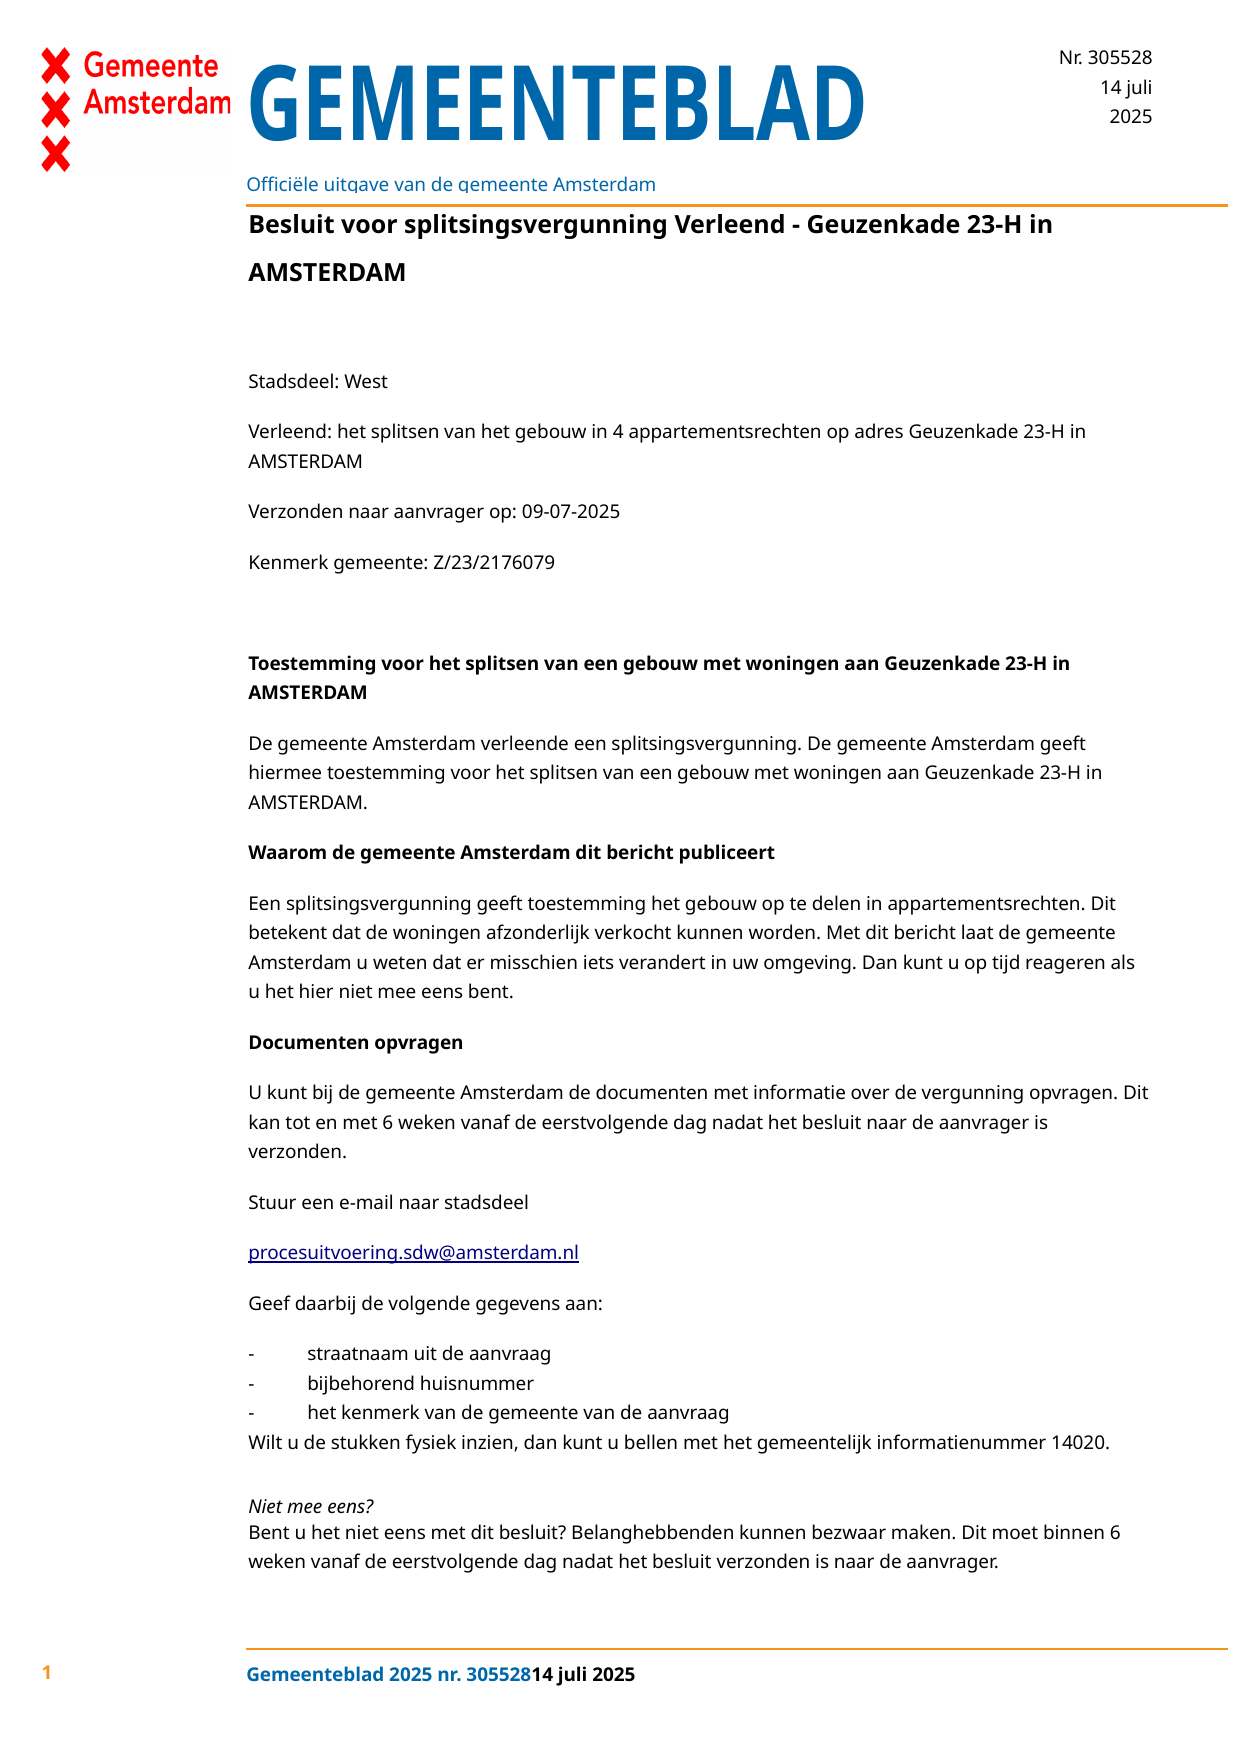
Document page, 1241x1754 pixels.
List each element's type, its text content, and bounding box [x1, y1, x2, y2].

text U kunt bij de gemeente Amsterdam de documenten met informatie over de vergunning opvragen. Dit kan tot en met 6 weken vanaf de eerstvolgende dag nadat het besluit naar de aanvrager is verzonden. [248, 1079, 1152, 1164]
text Bent u het niet eens met dit besluit? Belanghebbenden kunnen bezwaar maken. Dit moet binnen 6 weken vanaf de eerstvolgende dag nadat het besluit verzonden is naar de aanvrager. [248, 1519, 1152, 1574]
picture [41, 47, 231, 172]
list straatnaam uit de aanvraag [248, 1340, 1152, 1366]
text Geef daarbij de volgende gegevens aan: [248, 1290, 1152, 1316]
text Niet mee eens? [248, 1493, 1152, 1519]
text Een splitsingsvergunning geeft toestemming het gebouw op te delen in appartementsrechten. Dit betekent dat de woningen afzonderlijk verkocht kunnen worden. Met dit bericht laat de gemeente Amsterdam u weten dat er misschien iets verandert in uw omgeving. Dan kunt u op tijd reageren als u het hier niet mee eens bent. [248, 890, 1152, 1004]
text Besluit voor splitsingsvergunning Verleend - Geuzenkade 23-H in AMSTERDAM [248, 207, 1152, 288]
text Toestemming voor het splitsen van een gebouw met woningen aan Geuzenkade 23-H in AMSTERDAM [248, 650, 1152, 705]
text Verleend: het splitsen van het gebouw in 4 appartementsrechten op adres Geuzenkade 23-H in AMSTERDAM [248, 419, 1152, 474]
text Kenmerk gemeente: Z/23/2176079 [248, 549, 1152, 575]
text Verzonden naar aanvrager op: 09-07-2025 [248, 499, 1152, 524]
text Stuur een e-mail naar stadsdeel [248, 1189, 1152, 1215]
list het kenmerk van de gemeente van de aanvraag [248, 1399, 1152, 1425]
text Wilt u de stukken fysiek inzien, dan kunt u bellen met het gemeentelijk informatienummer 14020. [248, 1429, 1152, 1455]
text procesuitvoering.sdw@amsterdam.nl [248, 1239, 1152, 1265]
text Stadsdeel: West [248, 368, 1152, 394]
text Documenten opvragen [248, 1029, 1152, 1055]
text Waarom de gemeente Amsterdam dit bericht publiceert [248, 839, 1152, 865]
text De gemeente Amsterdam verleende een splitsingsvergunning. De gemeente Amsterdam geeft hiermee toestemming voor het splitsen van een gebouw met woningen aan Geuzenkade 23-H in AMSTERDAM. [248, 730, 1152, 815]
list bijbehorend huisnummer [248, 1370, 1152, 1396]
